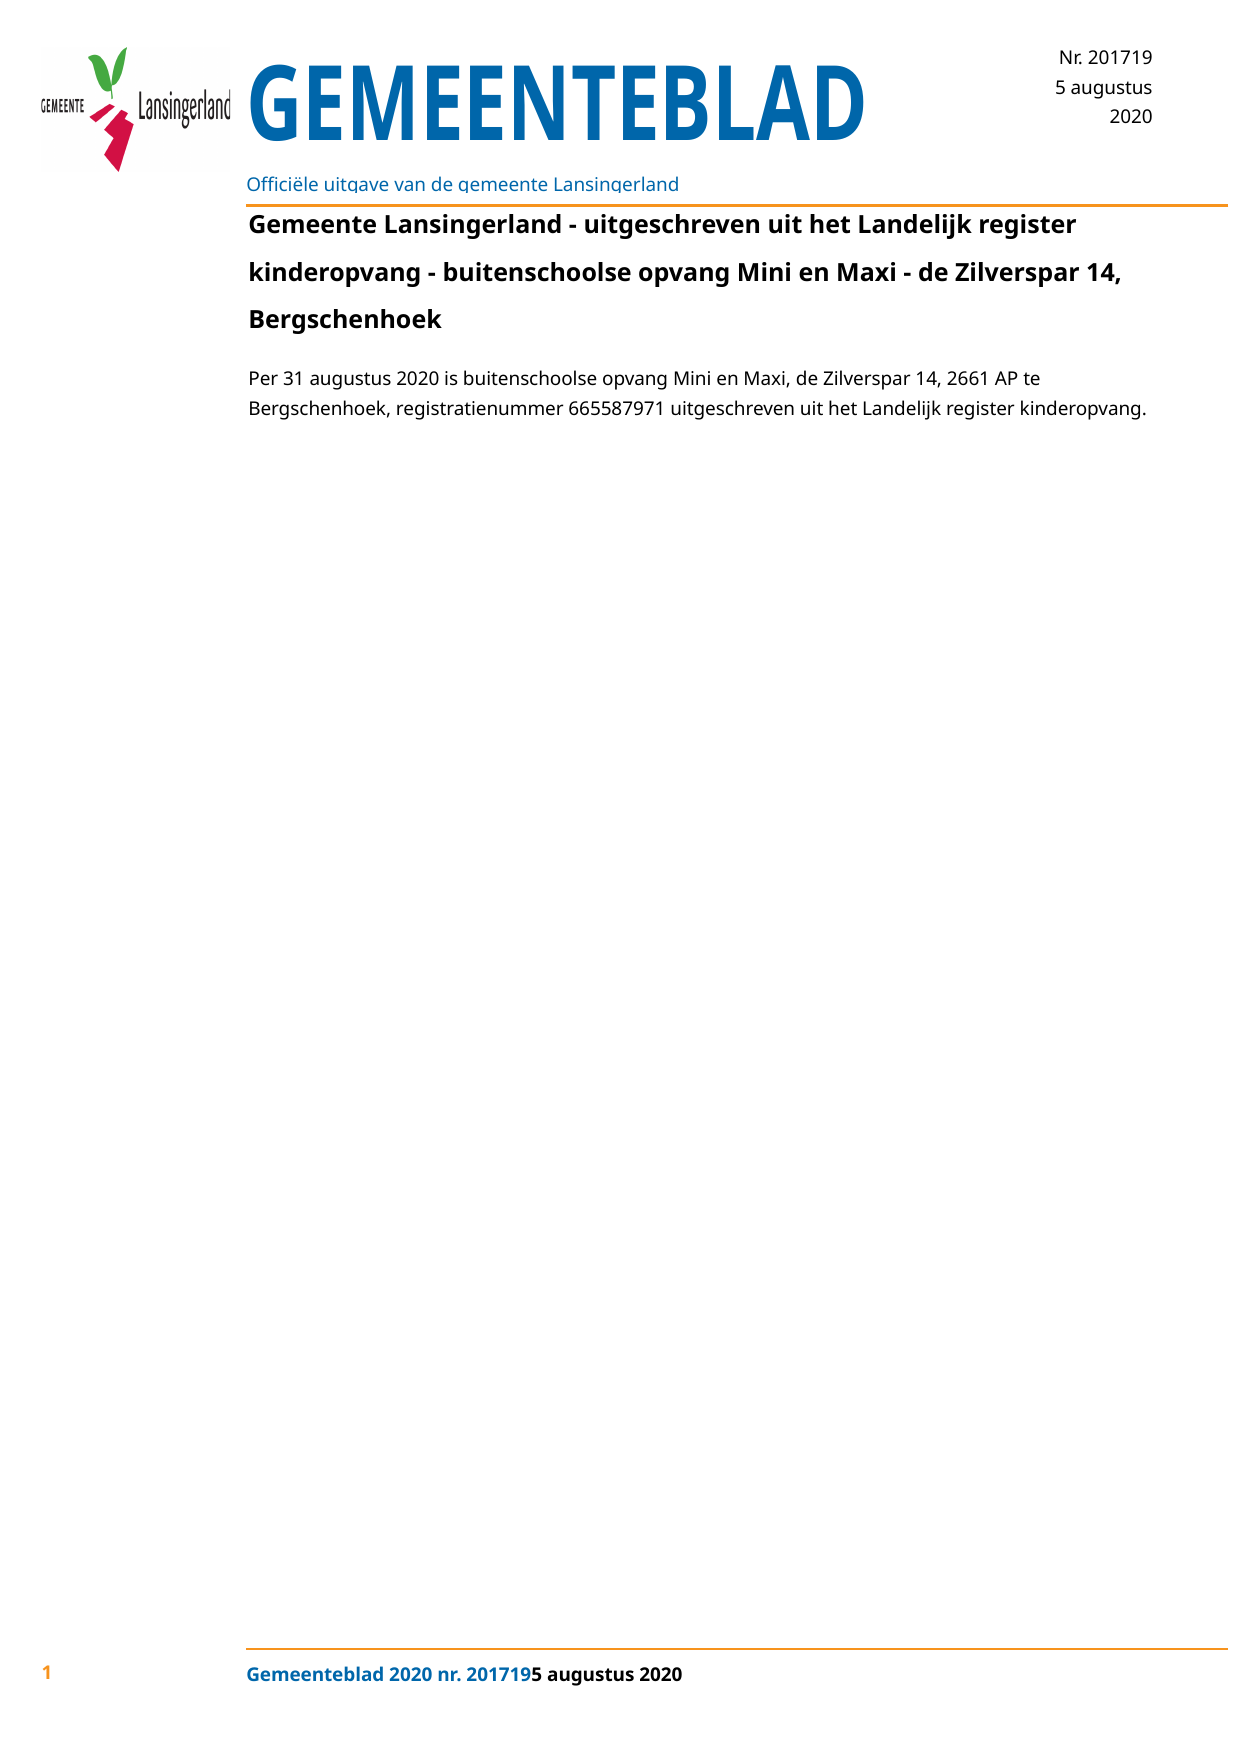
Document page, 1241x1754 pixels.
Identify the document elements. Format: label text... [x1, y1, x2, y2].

picture [41, 47, 231, 172]
text Per 31 augustus 2020 is buitenschoolse opvang Mini en Maxi, de Zilverspar 14, 2661 AP te Bergschenhoek, registratienummer 665587971 uitgeschreven uit het Landelijk register kinderopvang. [248, 366, 1152, 421]
text Gemeente Lansingerland - uitgeschreven uit het Landelijk register kinderopvang - buitenschoolse opvang Mini en Maxi - de Zilverspar 14, Bergschenhoek [248, 207, 1152, 336]
